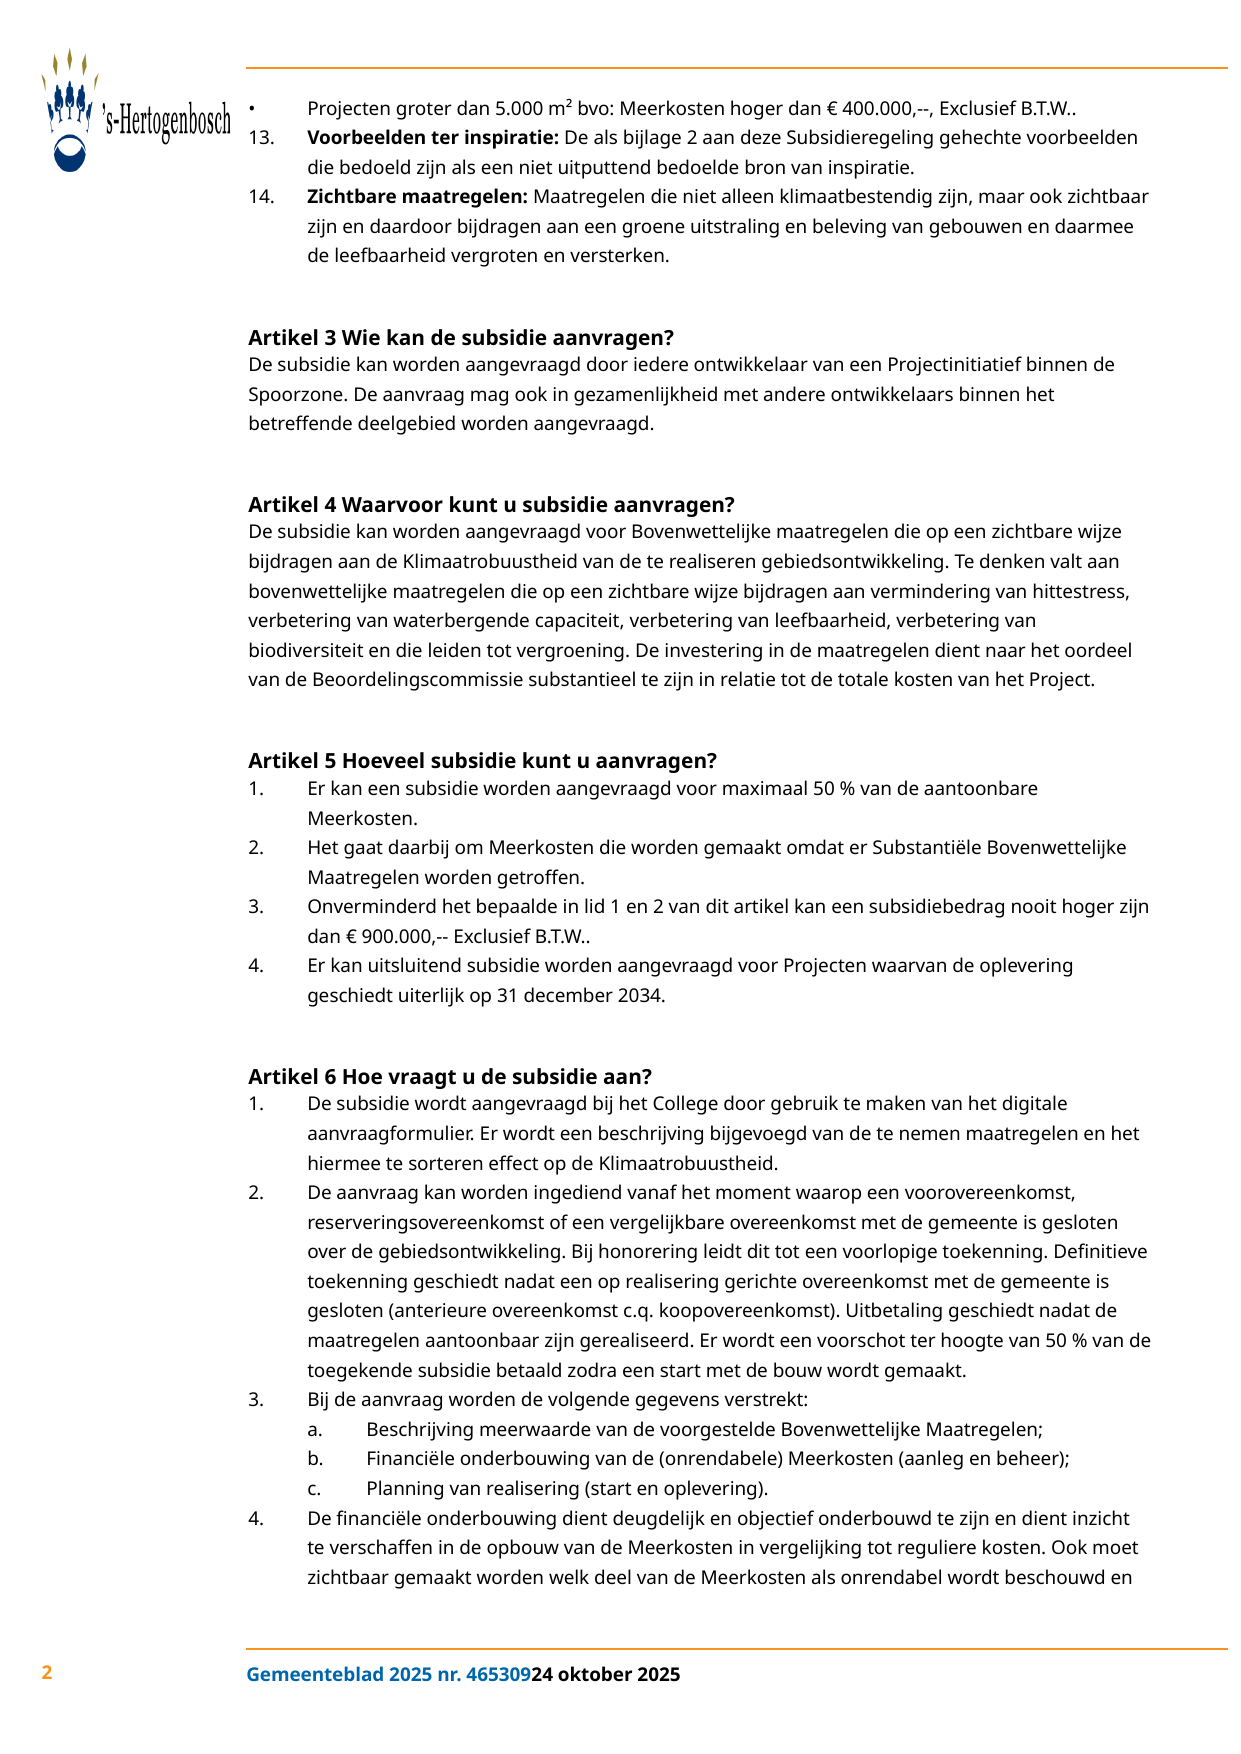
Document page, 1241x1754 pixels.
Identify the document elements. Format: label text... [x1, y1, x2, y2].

text Artikel 3 Wie kan de subsidie aanvragen? [248, 323, 1152, 351]
picture [41, 47, 231, 172]
text Artikel 4 Waarvoor kunt u subsidie aanvragen? [248, 490, 1152, 519]
list Er kan een subsidie worden aangevraagd voor maximaal 50 % van de aantoonbare Meerkosten. [248, 775, 1152, 830]
text Artikel 6 Hoe vraagt u de subsidie aan? [248, 1062, 1152, 1091]
text Artikel 5 Hoeveel subsidie kunt u aanvragen? [248, 747, 1152, 775]
list Onverminderd het bepaalde in lid 1 en 2 van dit artikel kan een subsidiebedrag nooit hoger zijn dan € 900.000,-- Exclusief B.T.W.. [248, 893, 1152, 949]
list Projecten groter dan 5.000 m² bvo: Meerkosten hoger dan € 400.000,--, Exclusief B.T.W.. [248, 95, 1152, 121]
list De subsidie wordt aangevraagd bij het College door gebruik te maken van het digitale aanvraagformulier. Er wordt een beschrijving bijgevoegd van de te nemen maatregelen en het hiermee te sorteren effect op de Klimaatrobuustheid. [248, 1091, 1152, 1176]
list Bij de aanvraag worden de volgende gegevens verstrekt: [248, 1386, 1152, 1412]
list Beschrijving meerwaarde van de voorgestelde Bovenwettelijke Maatregelen; [307, 1416, 1152, 1442]
list Het gaat daarbij om Meerkosten die worden gemaakt omdat er Substantiële Bovenwettelijke Maatregelen worden getroffen. [248, 834, 1152, 889]
list Voorbeelden ter inspiratie: De als bijlage 2 aan deze Subsidieregeling gehechte voorbeelden die bedoeld zijn als een niet uitputtend bedoelde bron van inspiratie. [248, 124, 1152, 180]
text De subsidie kan worden aangevraagd door iedere ontwikkelaar van een Projectinitiatief binnen de Spoorzone. De aanvraag mag ook in gezamenlijkheid met andere ontwikkelaars binnen het betreffende deelgebied worden aangevraagd. [248, 351, 1152, 436]
list Planning van realisering (start en oplevering). [307, 1475, 1152, 1501]
list De aanvraag kan worden ingediend vanaf het moment waarop een voorovereenkomst, reserveringsovereenkomst of een vergelijkbare overeenkomst met de gemeente is gesloten over de gebiedsontwikkeling. Bij honorering leidt dit tot een voorlopige toekenning. Definitieve toekenning geschiedt nadat een op realisering gerichte overeenkomst met de gemeente is gesloten (anterieure overeenkomst c.q. koopovereenkomst). Uitbetaling geschiedt nadat de maatregelen aantoonbaar zijn gerealiseerd. Er wordt een voorschot ter hoogte van 50 % van de toegekende subsidie betaald zodra een start met de bouw wordt gemaakt. [248, 1179, 1152, 1383]
list Financiële onderbouwing van de (onrendabele) Meerkosten (aanleg en beheer); [307, 1446, 1152, 1471]
list Er kan uitsluitend subsidie worden aangevraagd voor Projecten waarvan de oplevering geschiedt uiterlijk op 31 december 2034. [248, 953, 1152, 1008]
list Zichtbare maatregelen: Maatregelen die niet alleen klimaatbestendig zijn, maar ook zichtbaar zijn en daardoor bijdragen aan een groene uitstraling en beleving van gebouwen en daarmee de leefbaarheid vergroten en versterken. [248, 183, 1152, 268]
text De subsidie kan worden aangevraagd voor Bovenwettelijke maatregelen die op een zichtbare wijze bijdragen aan de Klimaatrobuustheid van de te realiseren gebiedsontwikkeling. Te denken valt aan bovenwettelijke maatregelen die op een zichtbare wijze bijdragen aan vermindering van hittestress, verbetering van waterbergende capaciteit, verbetering van leefbaarheid, verbetering van biodiversiteit en die leiden tot vergroening. De investering in de maatregelen dient naar het oordeel van de Beoordelingscommissie substantieel te zijn in relatie tot de totale kosten van het Project. [248, 519, 1152, 692]
list De financiële onderbouwing dient deugdelijk en objectief onderbouwd te zijn en dient inzicht te verschaffen in de opbouw van de Meerkosten in vergelijking tot reguliere kosten. Ook moet zichtbaar gemaakt worden welk deel van de Meerkosten als onrendabel wordt beschouwd en [248, 1505, 1152, 1590]
